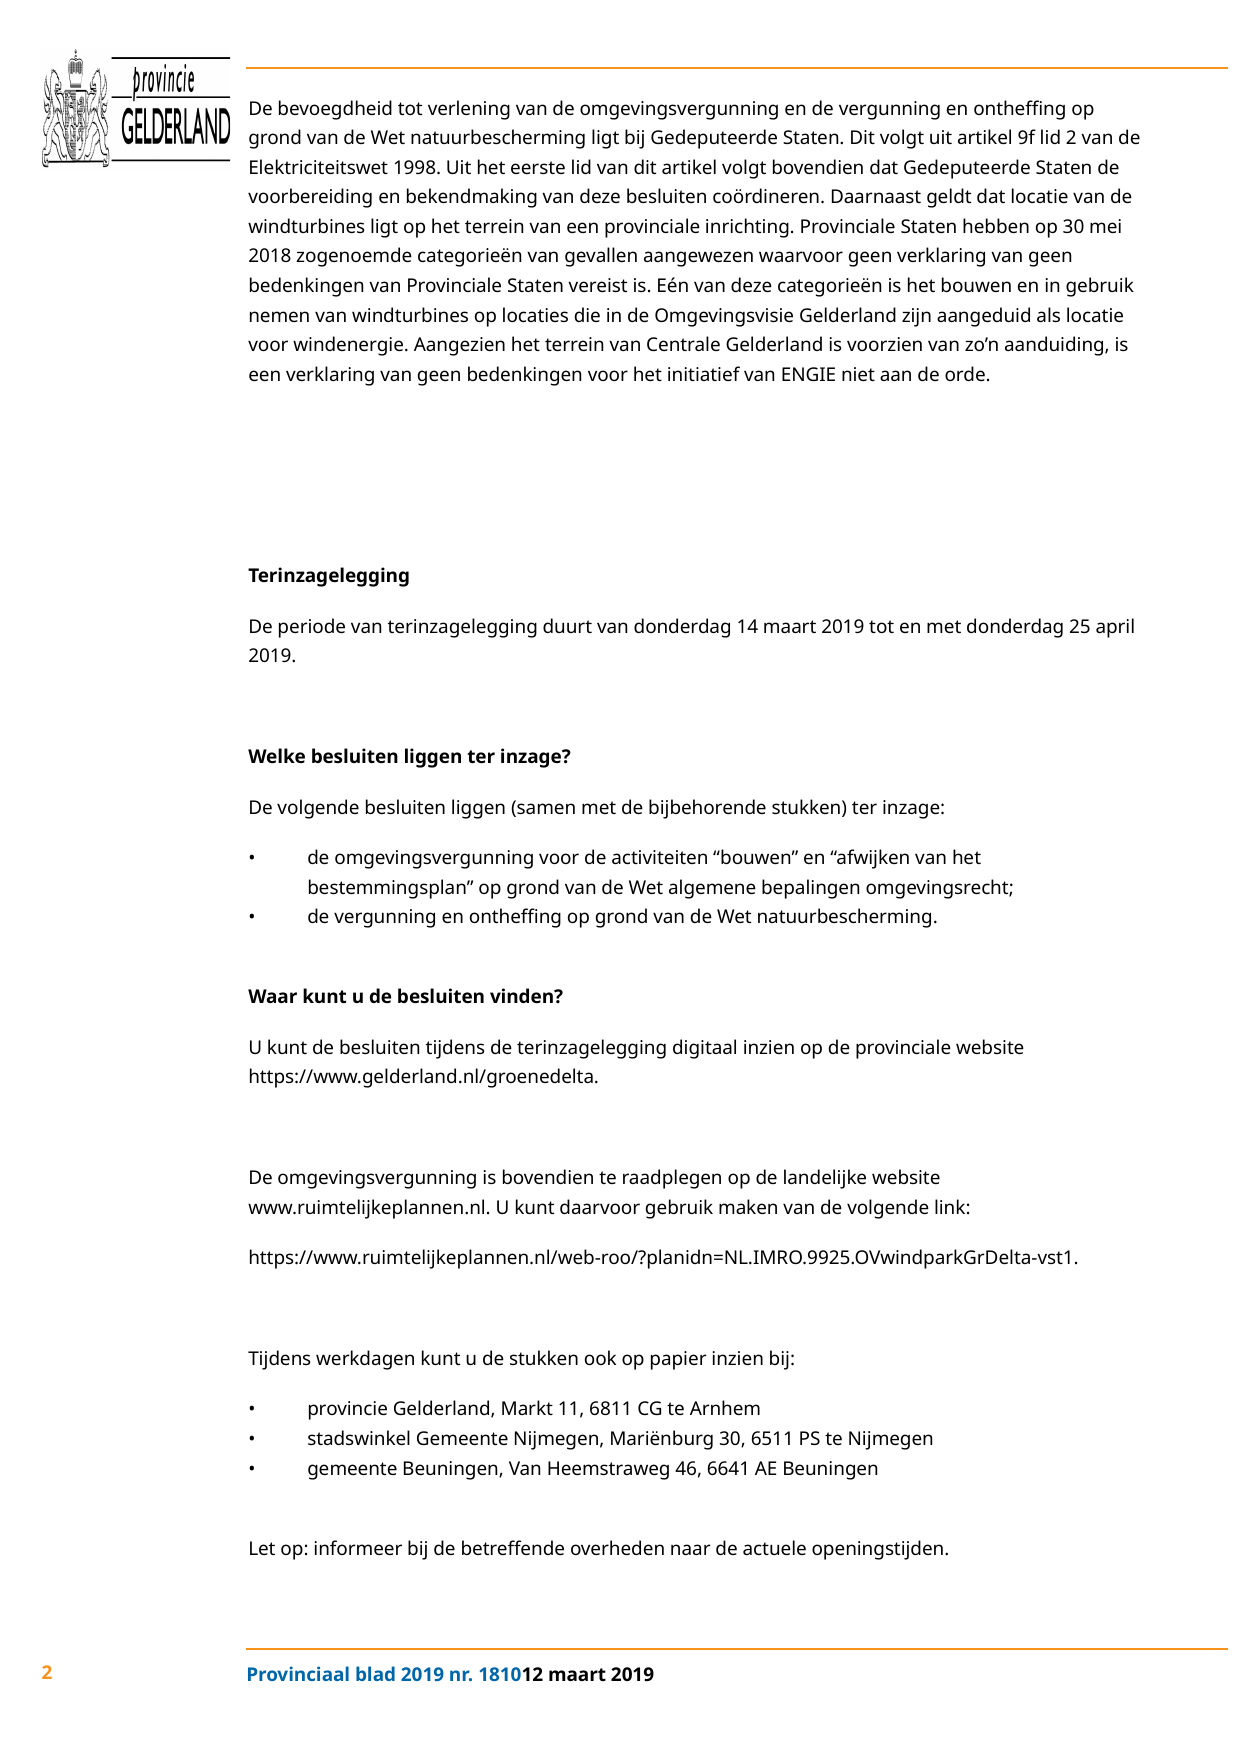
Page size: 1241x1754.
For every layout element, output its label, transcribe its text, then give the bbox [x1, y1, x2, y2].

text De volgende besluiten liggen (samen met de bijbehorende stukken) ter inzage: [248, 794, 1152, 820]
list gemeente Beuningen, Van Heemstraweg 46, 6641 AE Beuningen [248, 1455, 1152, 1481]
text Let op: informeer bij de betreffende overheden naar de actuele openingstijden. [248, 1535, 1152, 1561]
text De omgevingsvergunning is bovendien te raadplegen op de landelijke website www.ruimtelijkeplannen.nl. U kunt daarvoor gebruik maken van de volgende link: [248, 1164, 1152, 1220]
text Welke besluiten liggen ter inzage? [248, 743, 1152, 769]
list provincie Gelderland, Markt 11, 6811 CG te Arnhem [248, 1396, 1152, 1421]
list de vergunning en ontheffing op grond van de Wet natuurbescherming. [248, 903, 1152, 929]
text De periode van terinzagelegging duurt van donderdag 14 maart 2019 tot en met donderdag 25 april 2019. [248, 613, 1152, 668]
text https://www.ruimtelijkeplannen.nl/web-roo/?planidn=NL.IMRO.9925.OVwindparkGrDelta-vst1. [248, 1244, 1152, 1270]
list de omgevingsvergunning voor de activiteiten “bouwen” en “afwijken van het bestemmingsplan” op grond van de Wet algemene bepalingen omgevingsrecht; [248, 844, 1152, 900]
text Waar kunt u de besluiten vinden? [248, 983, 1152, 1009]
list stadswinkel Gemeente Nijmegen, Mariënburg 30, 6511 PS te Nijmegen [248, 1425, 1152, 1451]
text Tijdens werkdagen kunt u de stukken ook op papier inzien bij: [248, 1345, 1152, 1371]
picture [41, 47, 231, 172]
text U kunt de besluiten tijdens de terinzagelegging digitaal inzien op de provinciale website https://www.gelderland.nl/groenedelta. [248, 1034, 1152, 1089]
text Terinzagelegging [248, 563, 1152, 588]
text De bevoegdheid tot verlening van de omgevingsvergunning en de vergunning en ontheffing op grond van de Wet natuurbescherming ligt bij Gedeputeerde Staten. Dit volgt uit artikel 9f lid 2 van de Elektriciteitswet 1998. Uit het eerste lid van dit artikel volgt bovendien dat Gedeputeerde Staten de voorbereiding en bekendmaking van deze besluiten coördineren. Daarnaast geldt dat locatie van de windturbines ligt op het terrein van een provinciale inrichting. Provinciale Staten hebben op 30 mei 2018 zogenoemde categorieën van gevallen aangewezen waarvoor geen verklaring van geen bedenkingen van Provinciale Staten vereist is. Eén van deze categorieën is het bouwen en in gebruik nemen van windturbines op locaties die in de Omgevingsvisie Gelderland zijn aangeduid als locatie voor windenergie. Aangezien het terrein van Centrale Gelderland is voorzien van zo’n aanduiding, is een verklaring van geen bedenkingen voor het initiatief van ENGIE niet aan de orde. [248, 95, 1152, 387]
